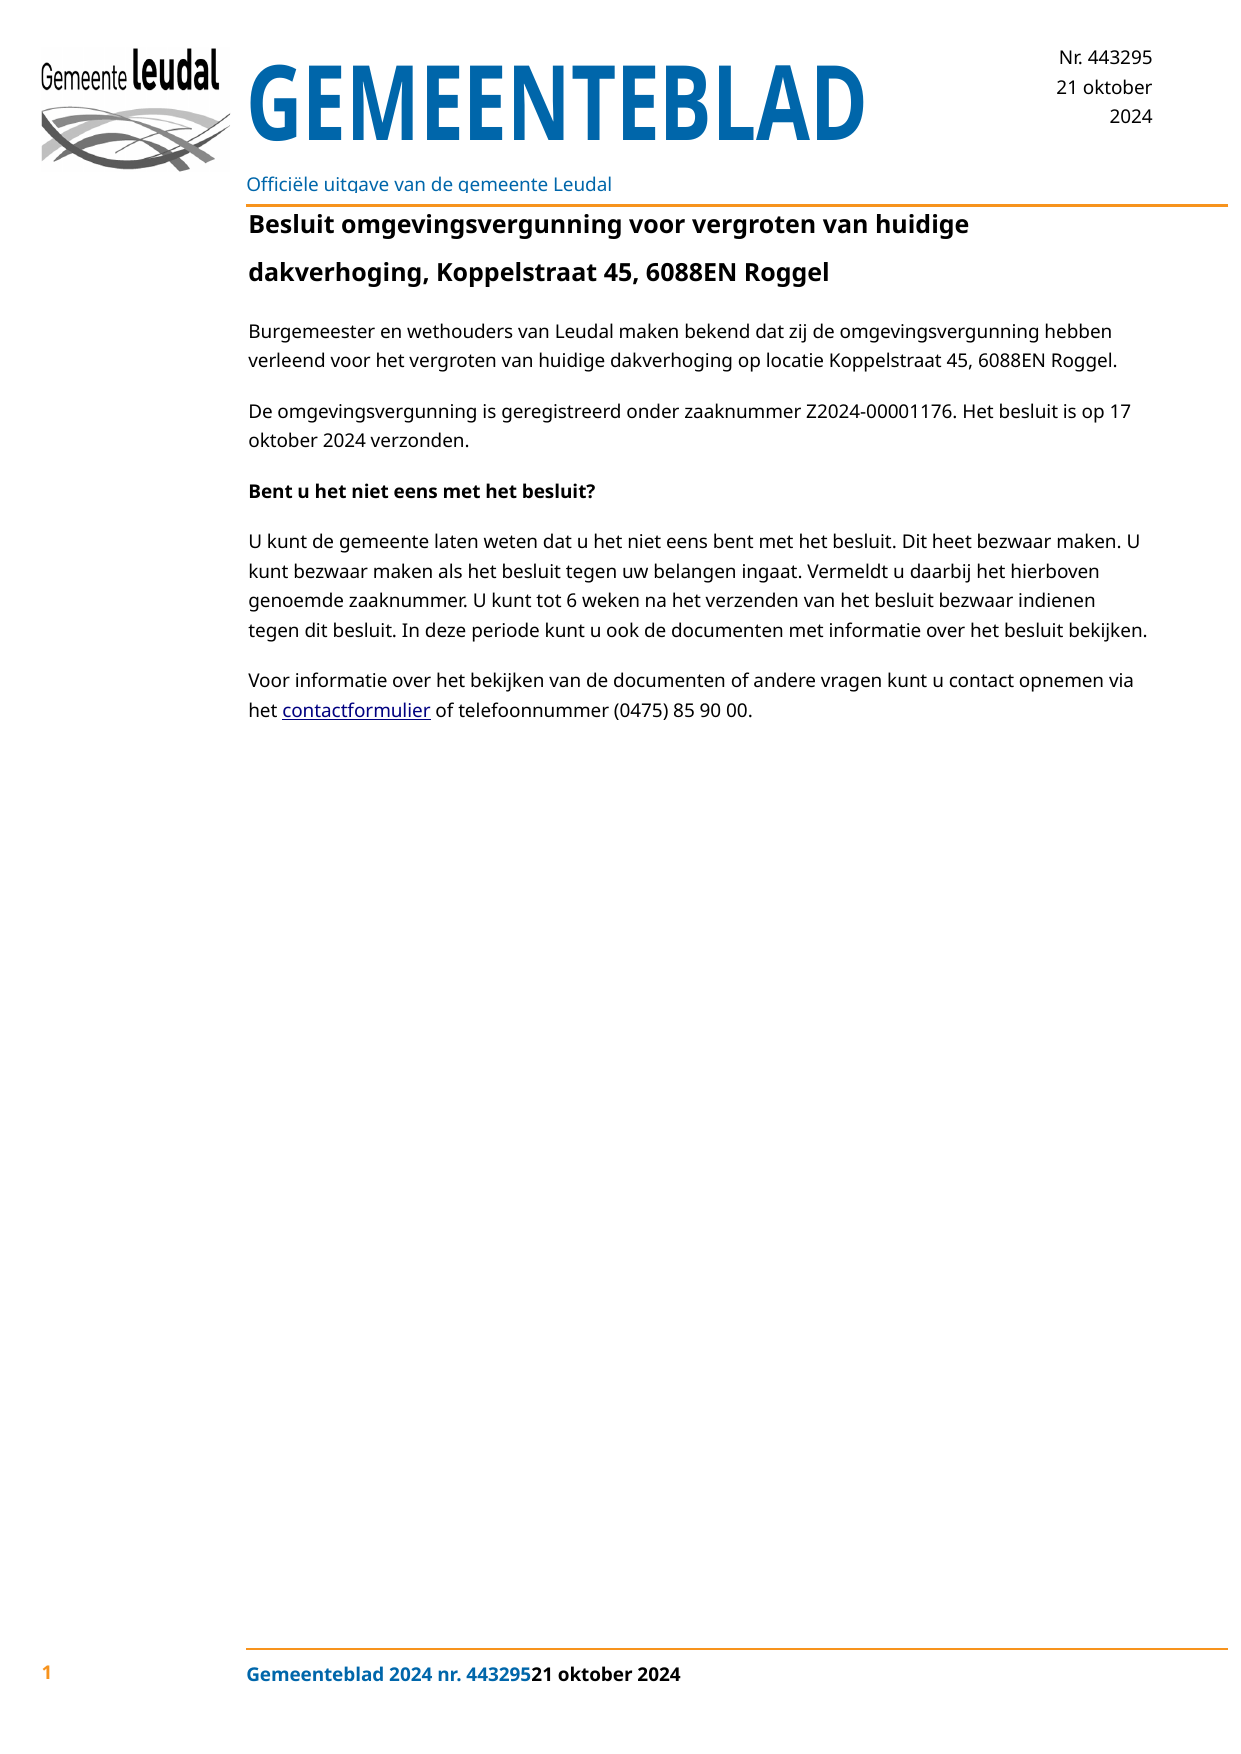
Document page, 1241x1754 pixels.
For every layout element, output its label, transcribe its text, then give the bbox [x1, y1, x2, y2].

text Bent u het niet eens met het besluit? [248, 478, 1152, 504]
text U kunt de gemeente laten weten dat u het niet eens bent met het besluit. Dit heet bezwaar maken. U kunt bezwaar maken als het besluit tegen uw belangen ingaat. Vermeldt u daarbij het hierboven genoemde zaaknummer. U kunt tot 6 weken na het verzenden van het besluit bezwaar indienen tegen dit besluit. In deze periode kunt u ook de documenten met informatie over het besluit bekijken. [248, 528, 1152, 643]
text Voor informatie over het bekijken van de documenten of andere vragen kunt u contact opnemen via het contactformulier of telefoonnummer (0475) 85 90 00. [248, 667, 1152, 723]
picture [41, 47, 231, 172]
text Besluit omgevingsvergunning voor vergroten van huidige dakverhoging, Koppelstraat 45, 6088EN Roggel [248, 207, 1152, 288]
text Burgemeester en wethouders van Leudal maken bekend dat zij de omgevingsvergunning hebben verleend voor het vergroten van huidige dakverhoging op locatie Koppelstraat 45, 6088EN Roggel. [248, 318, 1152, 373]
text De omgevingsvergunning is geregistreerd onder zaaknummer Z2024-00001176. Het besluit is op 17 oktober 2024 verzonden. [248, 398, 1152, 453]
